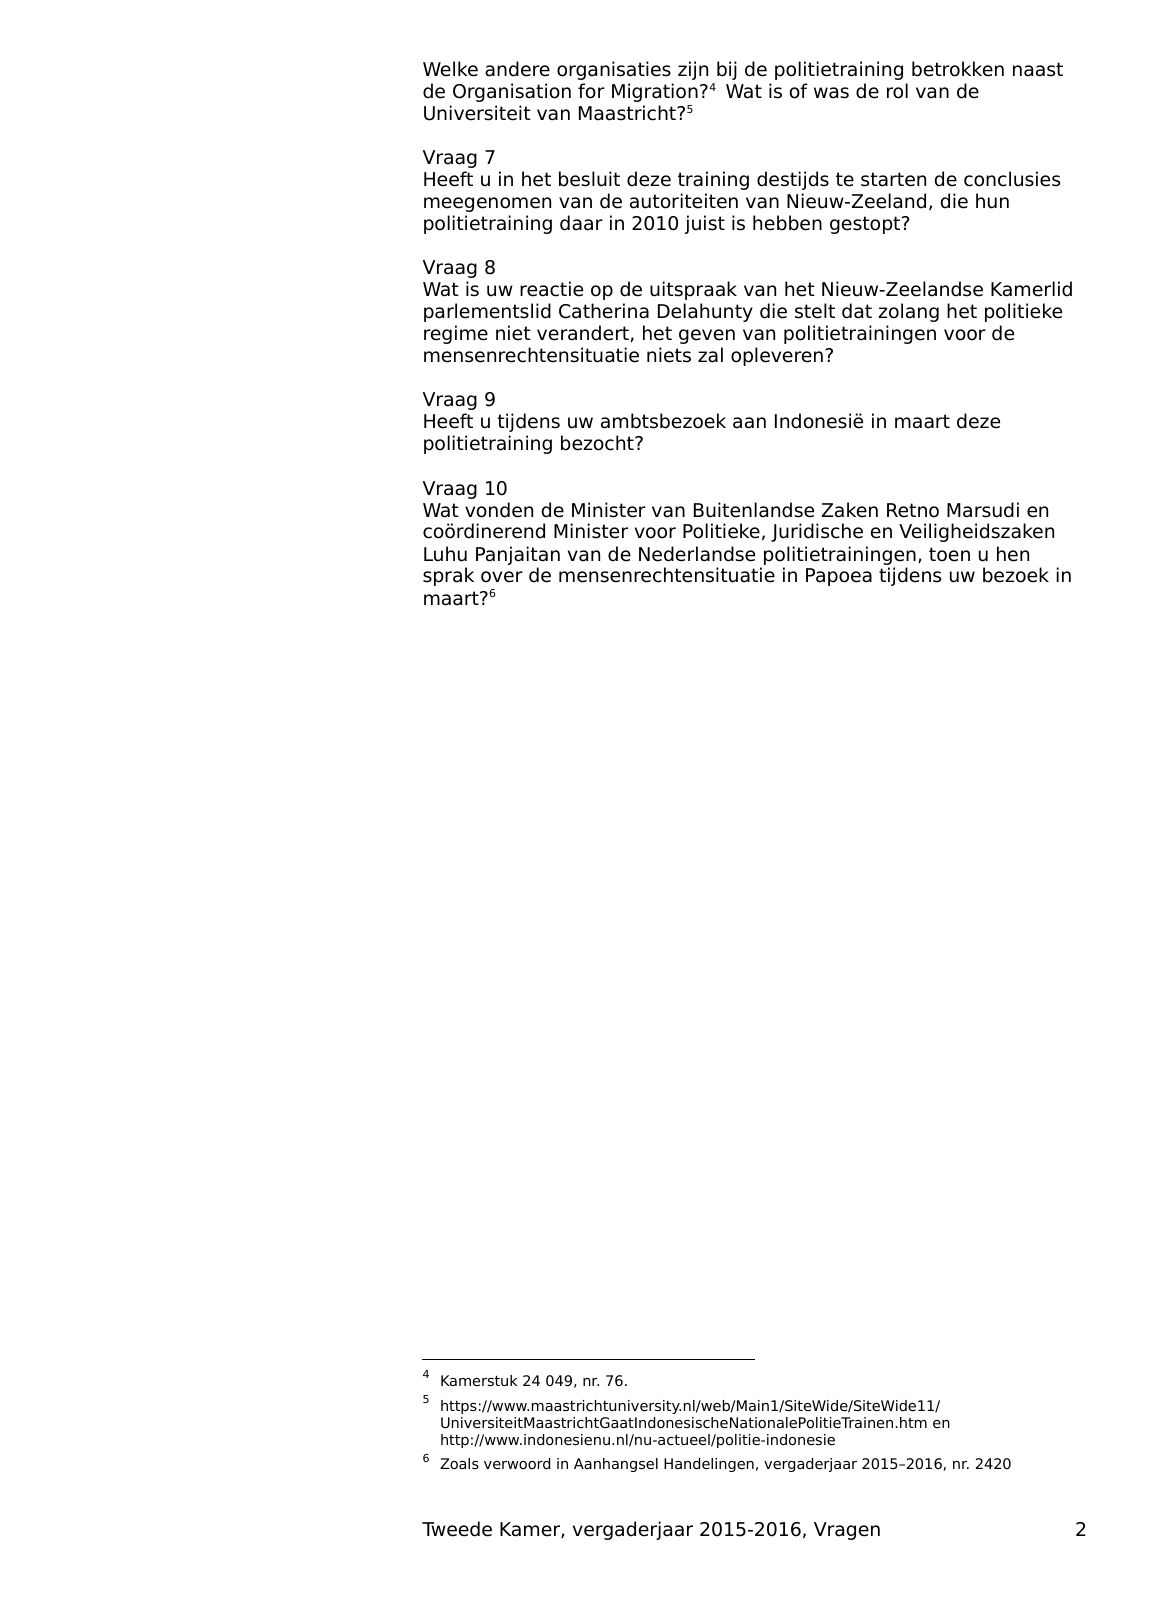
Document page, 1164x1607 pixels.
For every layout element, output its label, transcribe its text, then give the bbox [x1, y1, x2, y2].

text Vraag 8 [422, 257, 1087, 279]
text Welke andere organisaties zijn bij de politietraining betrokken naast de Organisation for Migration? Wat is of was de rol van de Universiteit van Maastricht? [422, 59, 1087, 125]
text Heeft u in het besluit deze training destijds te starten de conclusies meegenomen van de autoriteiten van Nieuw-Zeeland, die hun politietraining daar in 2010 juist is hebben gestopt? [422, 169, 1087, 235]
text Vraag 9 [422, 389, 1087, 411]
text https://www.maastrichtuniversity.nl/web/Main1/SiteWide/SiteWide11/UniversiteitMaastrichtGaatIndonesischeNationalePolitieTrainen.htm en http://www.indonesienu.nl/nu-actueel/politie-indonesie [422, 1393, 1087, 1449]
text Wat is uw reactie op de uitspraak van het Nieuw-Zeelandse Kamerlid parlementslid Catherina Delahunty die stelt dat zolang het politieke regime niet verandert, het geven van politietrainingen voor de mensenrechtensituatie niets zal opleveren? [422, 279, 1087, 367]
text Kamerstuk 24 049, nr. 76. [422, 1368, 1087, 1391]
text Wat vonden de Minister van Buitenlandse Zaken Retno Marsudi en coördinerend Minister voor Politieke, Juridische en Veiligheidszaken Luhu Panjaitan van de Nederlandse politietrainingen, toen u hen sprak over de mensenrechtensituatie in Papoea tijdens uw bezoek in maart? [422, 499, 1087, 609]
text Vraag 10 [422, 477, 1087, 499]
text Heeft u tijdens uw ambtsbezoek aan Indonesië in maart deze politietraining bezocht? [422, 411, 1087, 455]
text Zoals verwoord in Aanhangsel Handelingen, vergaderjaar 2015–2016, nr. 2420 [422, 1452, 1087, 1474]
text Vraag 7 [422, 147, 1087, 169]
